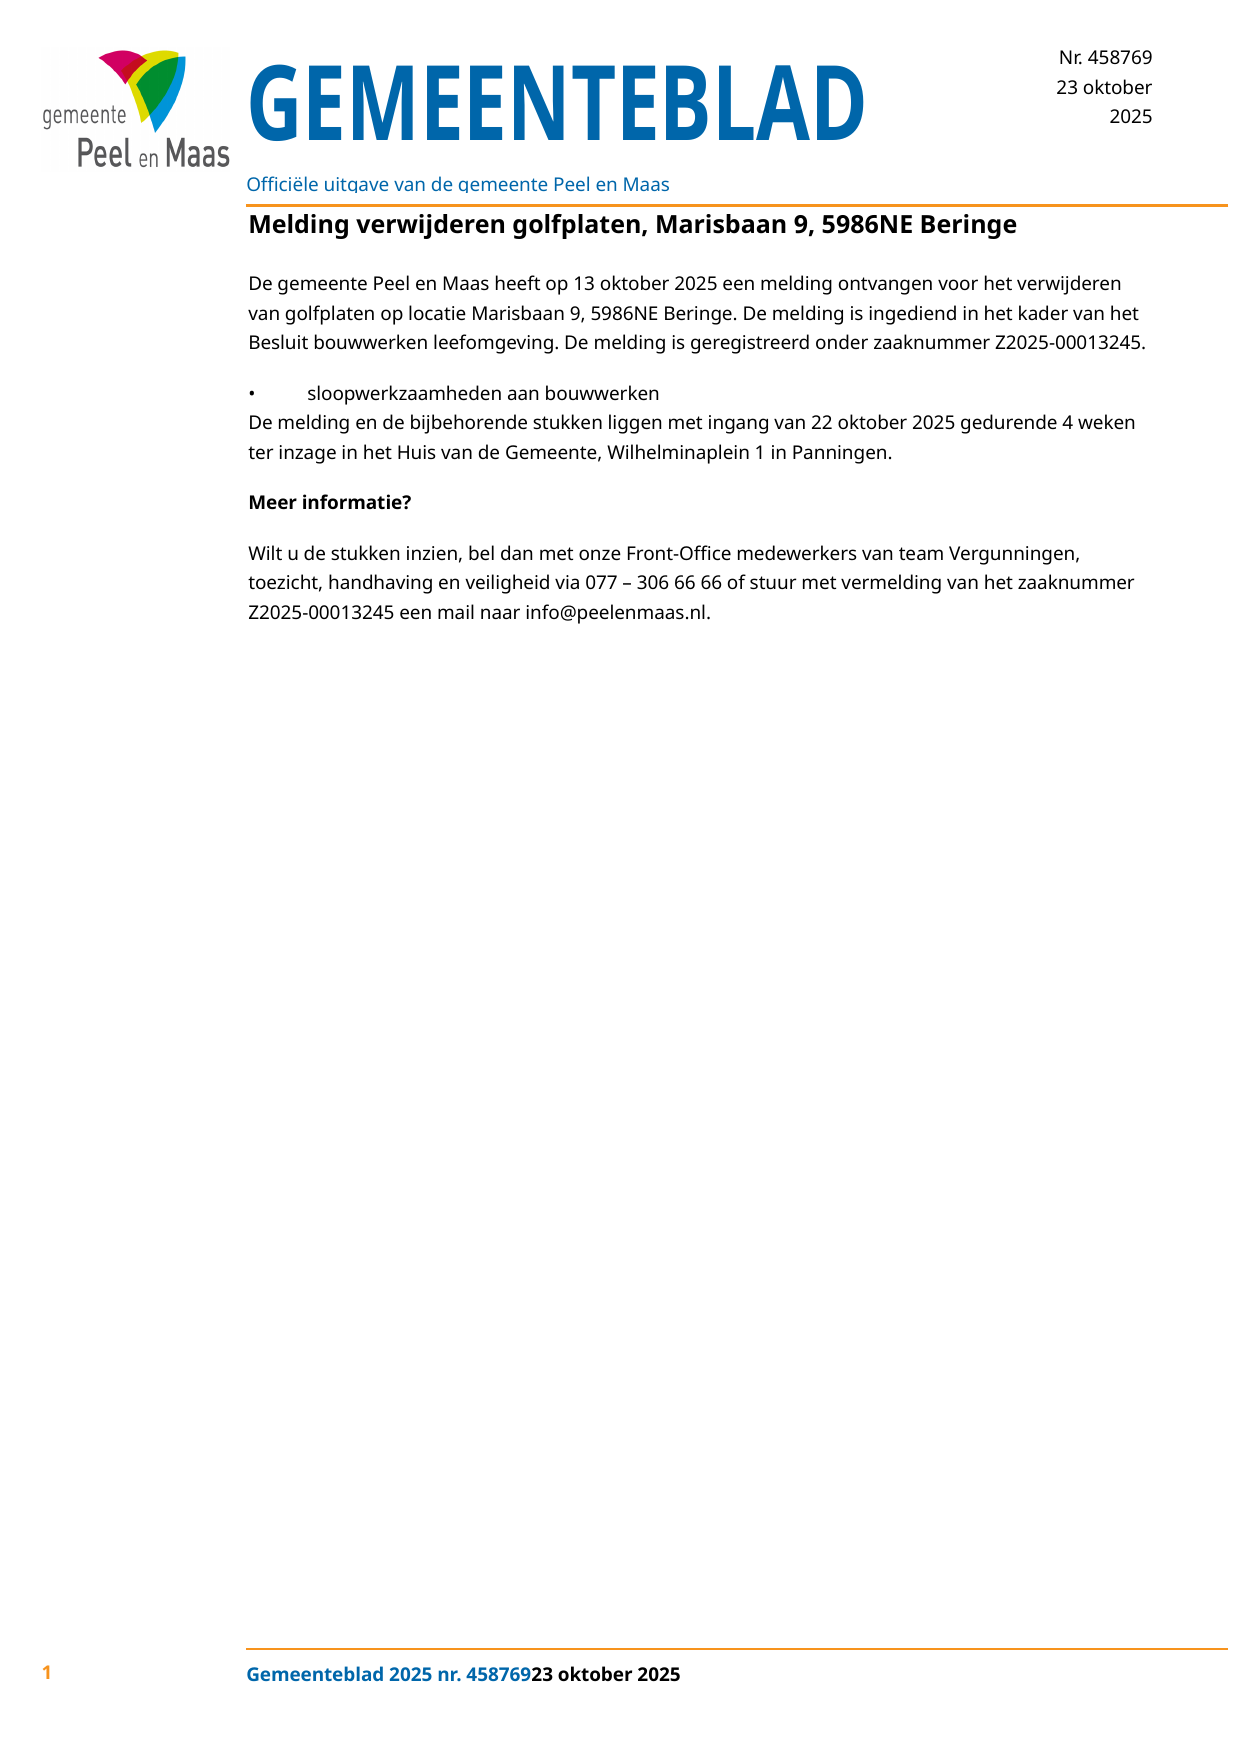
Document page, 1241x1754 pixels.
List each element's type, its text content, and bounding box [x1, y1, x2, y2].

text Wilt u de stukken inzien, bel dan met onze Front-Office medewerkers van team Vergunningen, toezicht, handhaving en veiligheid via 077 – 306 66 66 of stuur met vermelding van het zaaknummer Z2025-00013245 een mail naar info@peelenmaas.nl. [248, 540, 1152, 625]
text Meer informatie? [248, 489, 1152, 515]
picture [41, 47, 231, 172]
list sloopwerkzaamheden aan bouwwerken [248, 380, 1152, 406]
text Melding verwijderen golfplaten, Marisbaan 9, 5986NE Beringe [248, 207, 1152, 241]
text De melding en de bijbehorende stukken liggen met ingang van 22 oktober 2025 gedurende 4 weken ter inzage in het Huis van de Gemeente, Wilhelminaplein 1 in Panningen. [248, 409, 1152, 465]
text De gemeente Peel en Maas heeft op 13 oktober 2025 een melding ontvangen voor het verwijderen van golfplaten op locatie Marisbaan 9, 5986NE Beringe. De melding is ingediend in het kader van het Besluit bouwwerken leefomgeving. De melding is geregistreerd onder zaaknummer Z2025-00013245. [248, 270, 1152, 355]
